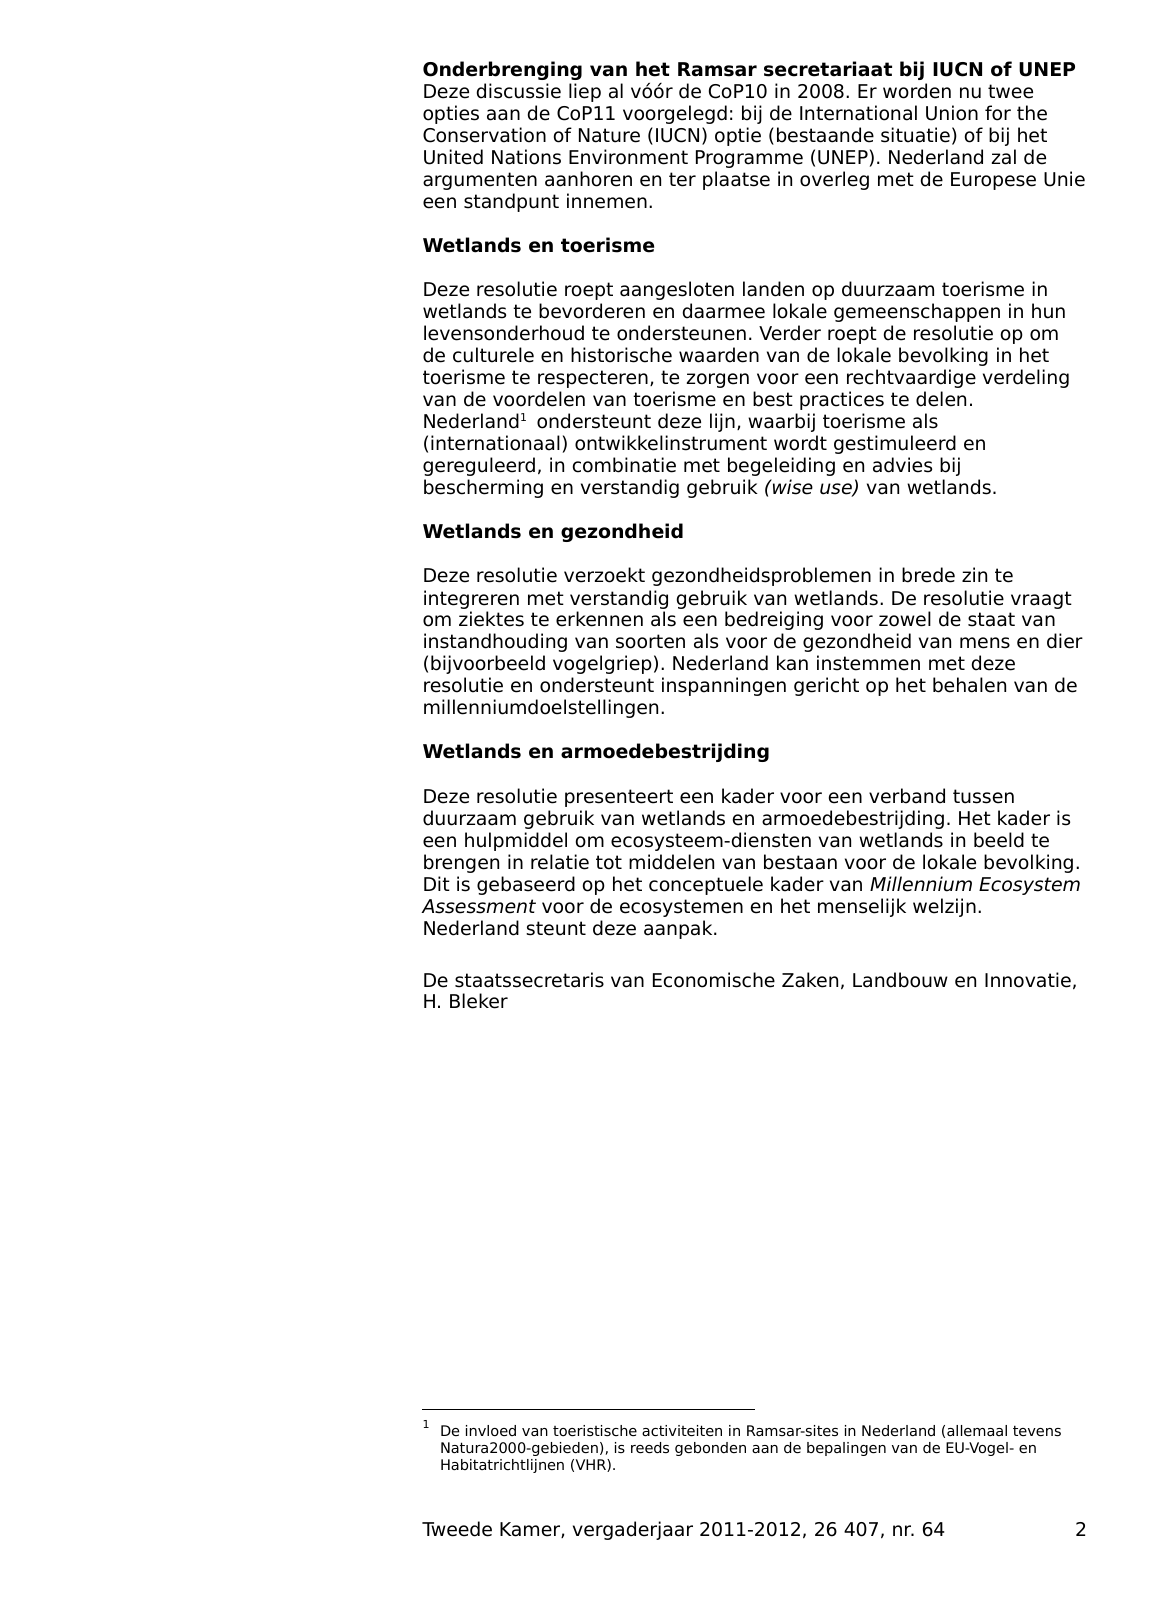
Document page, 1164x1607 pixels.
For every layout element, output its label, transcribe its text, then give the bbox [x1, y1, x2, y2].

text De invloed van toeristische activiteiten in Ramsar-sites in Nederland (allemaal tevens Natura2000-gebieden), is reeds gebonden aan de bepalingen van de EU-Vogel- en Habitatrichtlijnen (VHR). [422, 1418, 1087, 1474]
subtitle Wetlands en toerisme [422, 235, 1087, 257]
text Deze resolutie verzoekt gezondheidsproblemen in brede zin te integreren met verstandig gebruik van wetlands. De resolutie vraagt om ziektes te erkennen als een bedreiging voor zowel de staat van instandhouding van soorten als voor de gezondheid van mens en dier (bijvoorbeeld vogelgriep). Nederland kan instemmen met deze resolutie en ondersteunt inspanningen gericht op het behalen van de millenniumdoelstellingen. [422, 565, 1087, 719]
subtitle Wetlands en gezondheid [422, 521, 1087, 543]
text Onderbrenging van het Ramsar secretariaat bij IUCN of UNEP [422, 59, 1087, 81]
text Deze discussie liep al vóór de CoP10 in 2008. Er worden nu twee opties aan de CoP11 voorgelegd: bij de International Union for the Conservation of Nature (IUCN) optie (bestaande situatie) of bij het United Nations Environment Programme (UNEP). Nederland zal de argumenten aanhoren en ter plaatse in overleg met de Europese Unie een standpunt innemen. [422, 81, 1087, 213]
text Nederland steunt deze aanpak. [422, 917, 1087, 939]
text Deze resolutie roept aangesloten landen op duurzaam toerisme in wetlands te bevorderen en daarmee lokale gemeenschappen in hun levensonderhoud te ondersteunen. Verder roept de resolutie op om de culturele en historische waarden van de lokale bevolking in het toerisme te respecteren, te zorgen voor een rechtvaardige verdeling van de voordelen van toerisme en best practices te delen. Nederland ondersteunt deze lijn, waarbij toerisme als (internationaal) ontwikkelinstrument wordt gestimuleerd en gereguleerd, in combinatie met begeleiding en advies bij bescherming en verstandig gebruik (wise use) van wetlands. [422, 279, 1087, 499]
text Deze resolutie presenteert een kader voor een verband tussen duurzaam gebruik van wetlands en armoedebestrijding. Het kader is een hulpmiddel om ecosysteem-diensten van wetlands in beeld te brengen in relatie tot middelen van bestaan voor de lokale bevolking. Dit is gebaseerd op het conceptuele kader van Millennium Ecosystem Assessment voor de ecosystemen en het menselijk welzijn. [422, 786, 1087, 917]
subtitle Wetlands en armoedebestrijding [422, 741, 1087, 763]
text De staatssecretaris van Economische Zaken, Landbouw en Innovatie, H. Bleker [422, 969, 1087, 1013]
